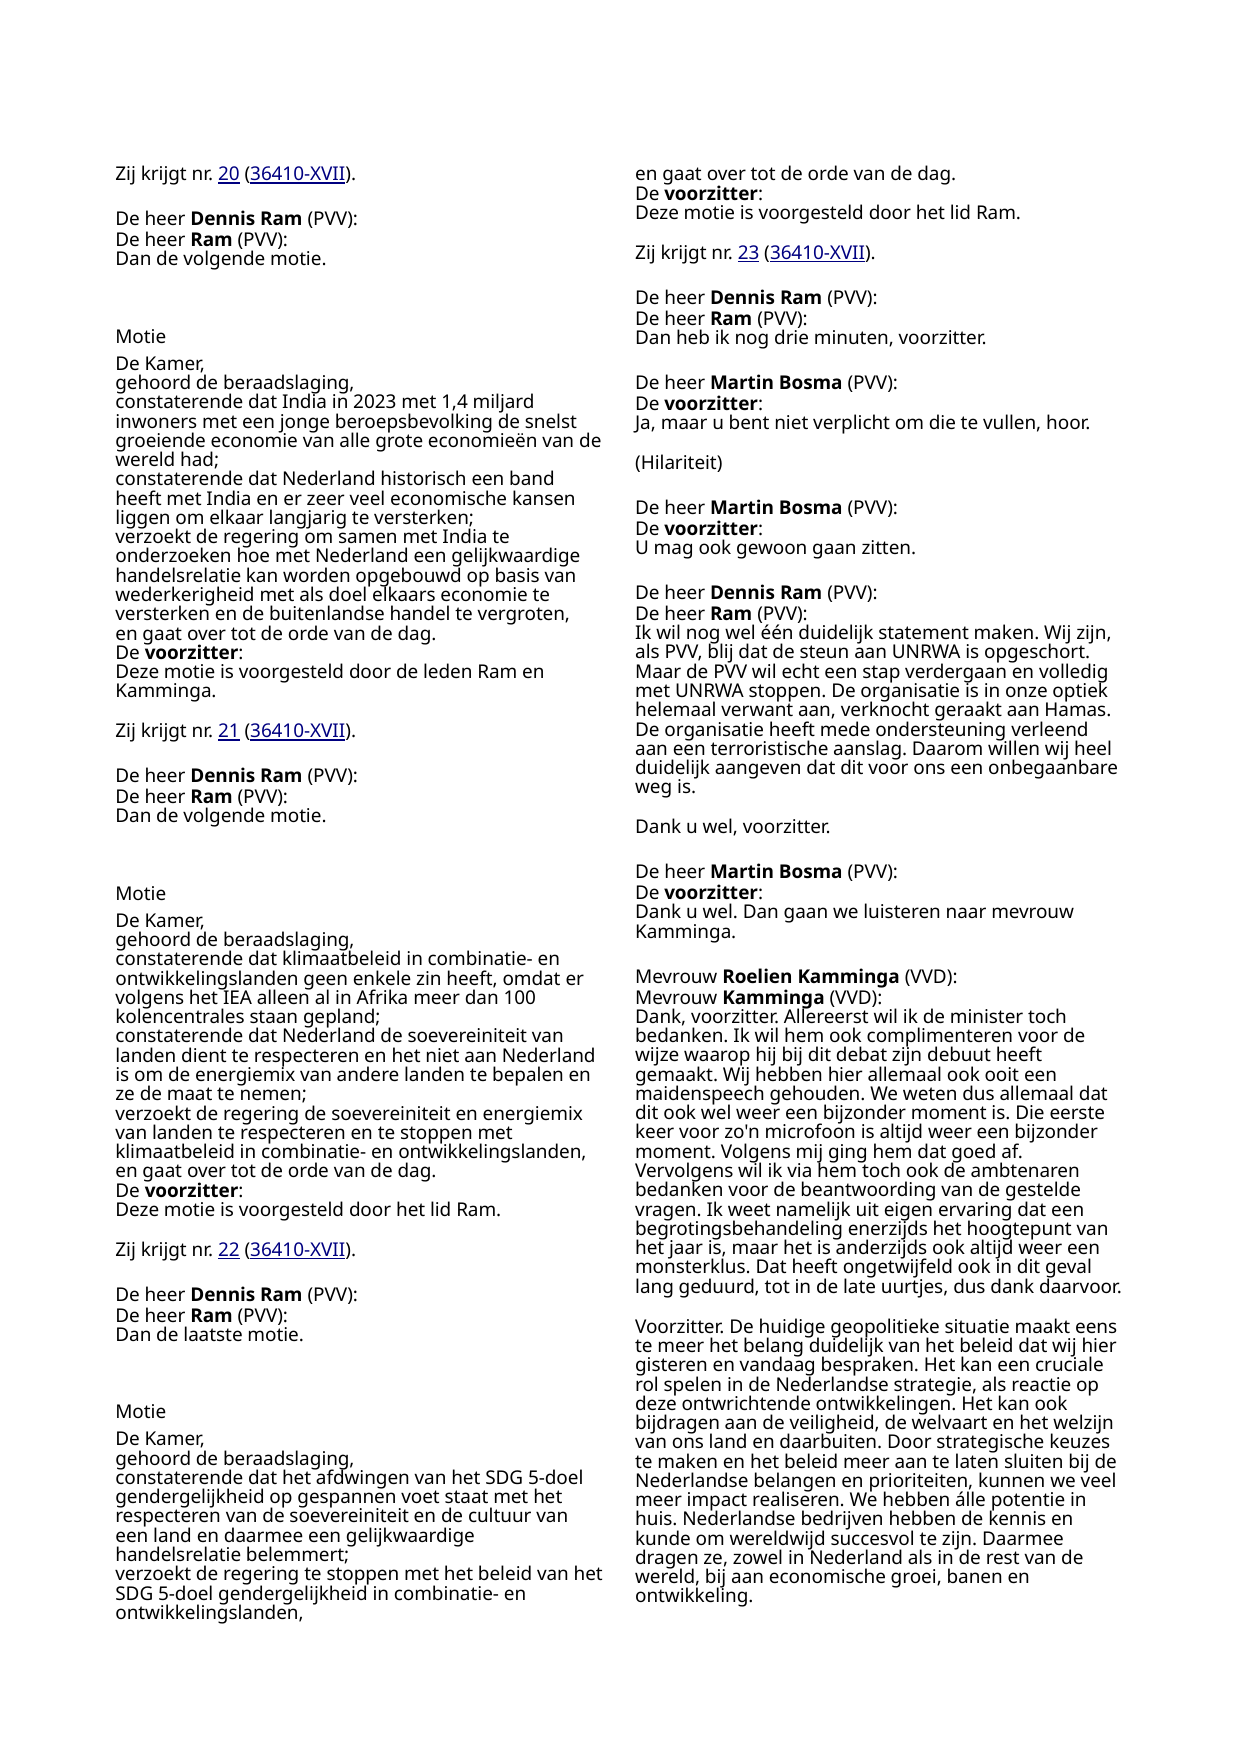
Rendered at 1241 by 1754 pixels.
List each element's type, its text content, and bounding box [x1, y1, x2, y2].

text De Kamer, [115, 912, 605, 931]
text en gaat over tot de orde van de dag. [115, 1162, 605, 1182]
text constaterende dat India in 2023 met 1,4 miljard inwoners met een jonge beroepsbevolking de snelst groeiende economie van alle grote economieën van de wereld had; [115, 393, 605, 470]
text Voorzitter. De huidige geopolitieke situatie maakt eens te meer het belang duidelijk van het beleid dat wij hier gisteren en vandaag bespraken. Het kan een cruciale rol spelen in de Nederlandse strategie, als reactie op deze ontwrichtende ontwikkelingen. Het kan ook bijdragen aan de veiligheid, de welvaart en het welzijn van ons land en daarbuiten. Door strategische keuzes te maken en het beleid meer aan te laten sluiten bij de Nederlandse belangen en prioriteiten, kunnen we veel meer impact realiseren. We hebben álle potentie in huis. Nederlandse bedrijven hebben de kennis en kunde om wereldwijd succesvol te zijn. Daarmee dragen ze, zowel in Nederland als in de rest van de wereld, bij aan economische groei, banen en ontwikkeling. [635, 1318, 1125, 1607]
text Zij krijgt nr. 22 (36410-XVII). [115, 1241, 605, 1260]
text De heer Martin Bosma (PVV): [635, 369, 1125, 395]
text Zij krijgt nr. 21 (36410-XVII). [115, 722, 605, 742]
text De heer Ram (PVV): [115, 231, 605, 250]
text De heer Dennis Ram (PVV): [115, 205, 605, 231]
text U mag ook gewoon gaan zitten. [635, 539, 1125, 558]
text De heer Dennis Ram (PVV): [635, 284, 1125, 310]
text De voorzitter: [635, 395, 1125, 414]
text Dank, voorzitter. Allereerst wil ik de minister toch bedanken. Ik wil hem ook complimenteren voor de wijze waarop hij bij dit debat zijn debuut heeft gemaakt. Wij hebben hier allemaal ook ooit een maidenspeech gehouden. We weten dus allemaal dat dit ook wel weer een bijzonder moment is. Die eerste keer voor zo'n microfoon is altijd weer een bijzonder moment. Volgens mij ging hem dat goed af. Vervolgens wil ik via hem toch ook de ambtenaren bedanken voor de beantwoording van de gestelde vragen. Ik weet namelijk uit eigen ervaring dat een begrotingsbehandeling enerzijds het hoogtepunt van het jaar is, maar het is anderzijds ook altijd weer een monsterklus. Dat heeft ongetwijfeld ook in dit geval lang geduurd, tot in de late uurtjes, dus dank daarvoor. [635, 1008, 1125, 1297]
text constaterende dat klimaatbeleid in combinatie- en ontwikkelingslanden geen enkele zin heeft, omdat er volgens het IEA alleen al in Afrika meer dan 100 kolencentrales staan gepland; [115, 950, 605, 1027]
text constaterende dat het afdwingen van het SDG 5-doel gendergelijkheid op gespannen voet staat met het respecteren van de soevereiniteit en de cultuur van een land en daarmee een gelijkwaardige handelsrelatie belemmert; [115, 1469, 605, 1565]
text en gaat over tot de orde van de dag. [115, 624, 605, 644]
text De voorzitter: [635, 184, 1125, 204]
text Zij krijgt nr. 23 (36410-XVII). [635, 244, 1125, 263]
text De heer Dennis Ram (PVV): [115, 762, 605, 788]
text Mevrouw Roelien Kamminga (VVD): [635, 963, 1125, 989]
text gehoord de beraadslaging, [115, 1450, 605, 1469]
text De voorzitter: [115, 644, 605, 663]
text Dan heb ik nog drie minuten, voorzitter. [635, 329, 1125, 348]
text Deze motie is voorgesteld door het lid Ram. [115, 1201, 605, 1220]
text De heer Martin Bosma (PVV): [635, 494, 1125, 520]
text Ik wil nog wel één duidelijk statement maken. Wij zijn, als PVV, blij dat de steun aan UNRWA is opgeschort. Maar de PVV wil echt een stap verdergaan en volledig met UNRWA stoppen. De organisatie is in onze optiek helemaal verwant aan, verknocht geraakt aan Hamas. De organisatie heeft mede ondersteuning verleend aan een terroristische aanslag. Daarom willen wij heel duidelijk aangeven dat dit voor ons een onbegaanbare weg is. [635, 624, 1125, 798]
text Deze motie is voorgesteld door het lid Ram. [635, 204, 1125, 223]
text De voorzitter: [115, 1182, 605, 1201]
text De Kamer, [115, 355, 605, 374]
text constaterende dat Nederland historisch een band heeft met India en er zeer veel economische kansen liggen om elkaar langjarig te versterken; [115, 470, 605, 528]
text Dank u wel, voorzitter. [635, 818, 1125, 838]
text Ja, maar u bent niet verplicht om die te vullen, hoor. [635, 414, 1125, 433]
text De heer Ram (PVV): [635, 310, 1125, 329]
text verzoekt de regering de soevereiniteit en energiemix van landen te respecteren en te stoppen met klimaatbeleid in combinatie- en ontwikkelingslanden, [115, 1104, 605, 1162]
text De heer Ram (PVV): [115, 788, 605, 807]
text De heer Martin Bosma (PVV): [635, 858, 1125, 884]
text Mevrouw Kamminga (VVD): [635, 989, 1125, 1008]
text Dank u wel. Dan gaan we luisteren naar mevrouw Kamminga. [635, 903, 1125, 942]
text De voorzitter: [635, 520, 1125, 539]
text Motie [115, 1399, 605, 1424]
text gehoord de beraadslaging, [115, 374, 605, 393]
text gehoord de beraadslaging, [115, 931, 605, 950]
text verzoekt de regering te stoppen met het beleid van het SDG 5-doel gendergelijkheid in combinatie- en ontwikkelingslanden, [115, 1565, 605, 1623]
text Motie [115, 323, 605, 349]
text Motie [115, 880, 605, 906]
text en gaat over tot de orde van de dag. [635, 165, 1125, 184]
text Deze motie is voorgesteld door de leden Ram en Kamminga. [115, 663, 605, 702]
text De voorzitter: [635, 884, 1125, 903]
text Zij krijgt nr. 20 (36410-XVII). [115, 165, 605, 184]
text De heer Ram (PVV): [635, 605, 1125, 624]
text Dan de volgende motie. [115, 250, 605, 270]
text De Kamer, [115, 1430, 605, 1450]
text De heer Ram (PVV): [115, 1307, 605, 1326]
text constaterende dat Nederland de soevereiniteit van landen dient te respecteren en het niet aan Nederland is om de energiemix van andere landen te bepalen en ze de maat te nemen; [115, 1027, 605, 1104]
text (Hilariteit) [635, 454, 1125, 473]
text De heer Dennis Ram (PVV): [115, 1281, 605, 1307]
text Dan de volgende motie. [115, 807, 605, 827]
text De heer Dennis Ram (PVV): [635, 579, 1125, 605]
text Dan de laatste motie. [115, 1326, 605, 1345]
text verzoekt de regering om samen met India te onderzoeken hoe met Nederland een gelijkwaardige handelsrelatie kan worden opgebouwd op basis van wederkerigheid met als doel elkaars economie te versterken en de buitenlandse handel te vergroten, [115, 528, 605, 624]
